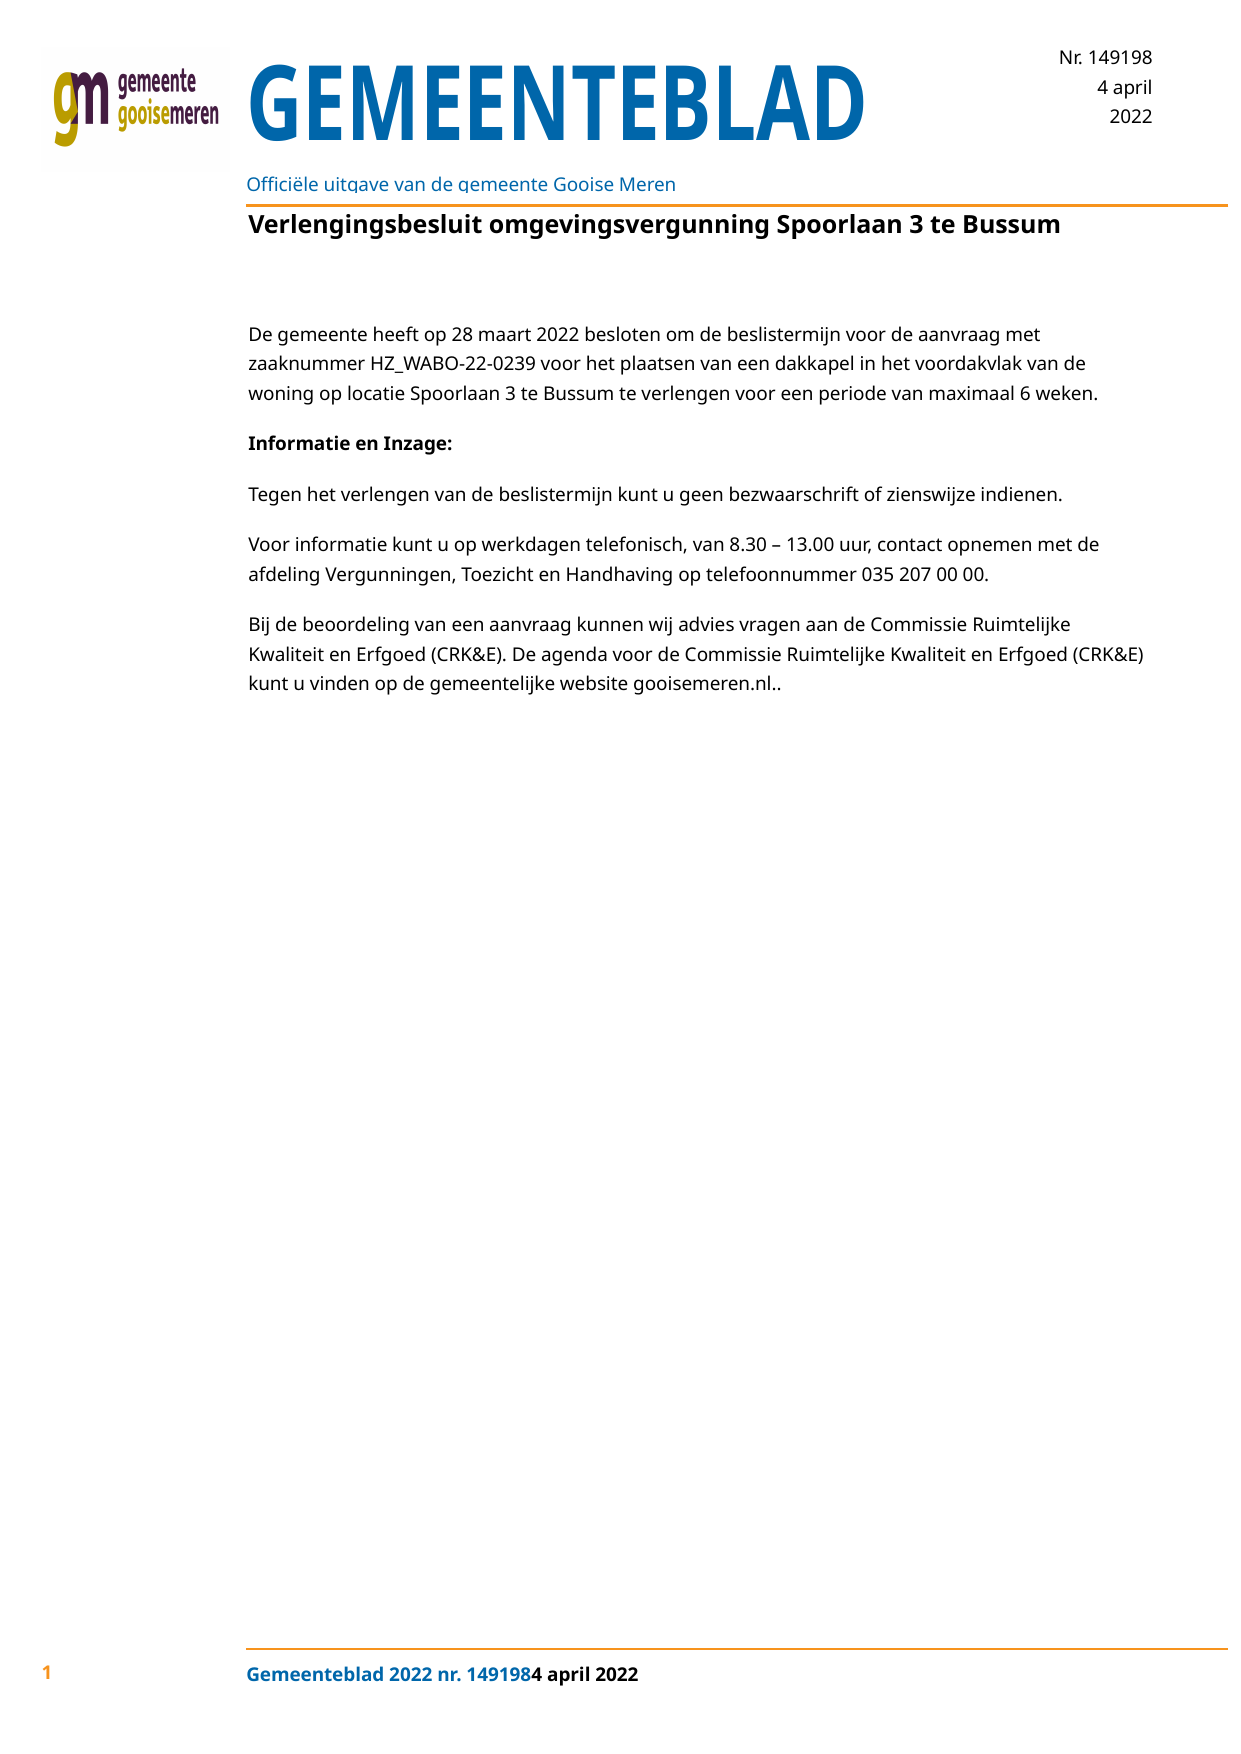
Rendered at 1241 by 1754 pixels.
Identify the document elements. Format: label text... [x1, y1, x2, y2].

text Voor informatie kunt u op werkdagen telefonisch, van 8.30 – 13.00 uur, contact opnemen met de afdeling Vergunningen, Toezicht en Handhaving op telefoonnummer 035 207 00 00. [248, 531, 1152, 586]
text De gemeente heeft op 28 maart 2022 besloten om de beslistermijn voor de aanvraag met zaaknummer HZ_WABO-22-0239 voor het plaatsen van een dakkapel in het voordakvlak van de woning op locatie Spoorlaan 3 te Bussum te verlengen voor een periode van maximaal 6 weken. [248, 321, 1152, 406]
text Verlengingsbesluit omgevingsvergunning Spoorlaan 3 te Bussum [248, 207, 1152, 241]
text Bij de beoordeling van een aanvraag kunnen wij advies vragen aan de Commissie Ruimtelijke Kwaliteit en Erfgoed (CRK&E). De agenda voor de Commissie Ruimtelijke Kwaliteit en Erfgoed (CRK&E) kunt u vinden op de gemeentelijke website gooisemeren.nl.. [248, 611, 1152, 696]
text Tegen het verlengen van de beslistermijn kunt u geen bezwaarschrift of zienswijze indienen. [248, 481, 1152, 506]
text Informatie en Inzage: [248, 430, 1152, 456]
picture [41, 47, 231, 172]
